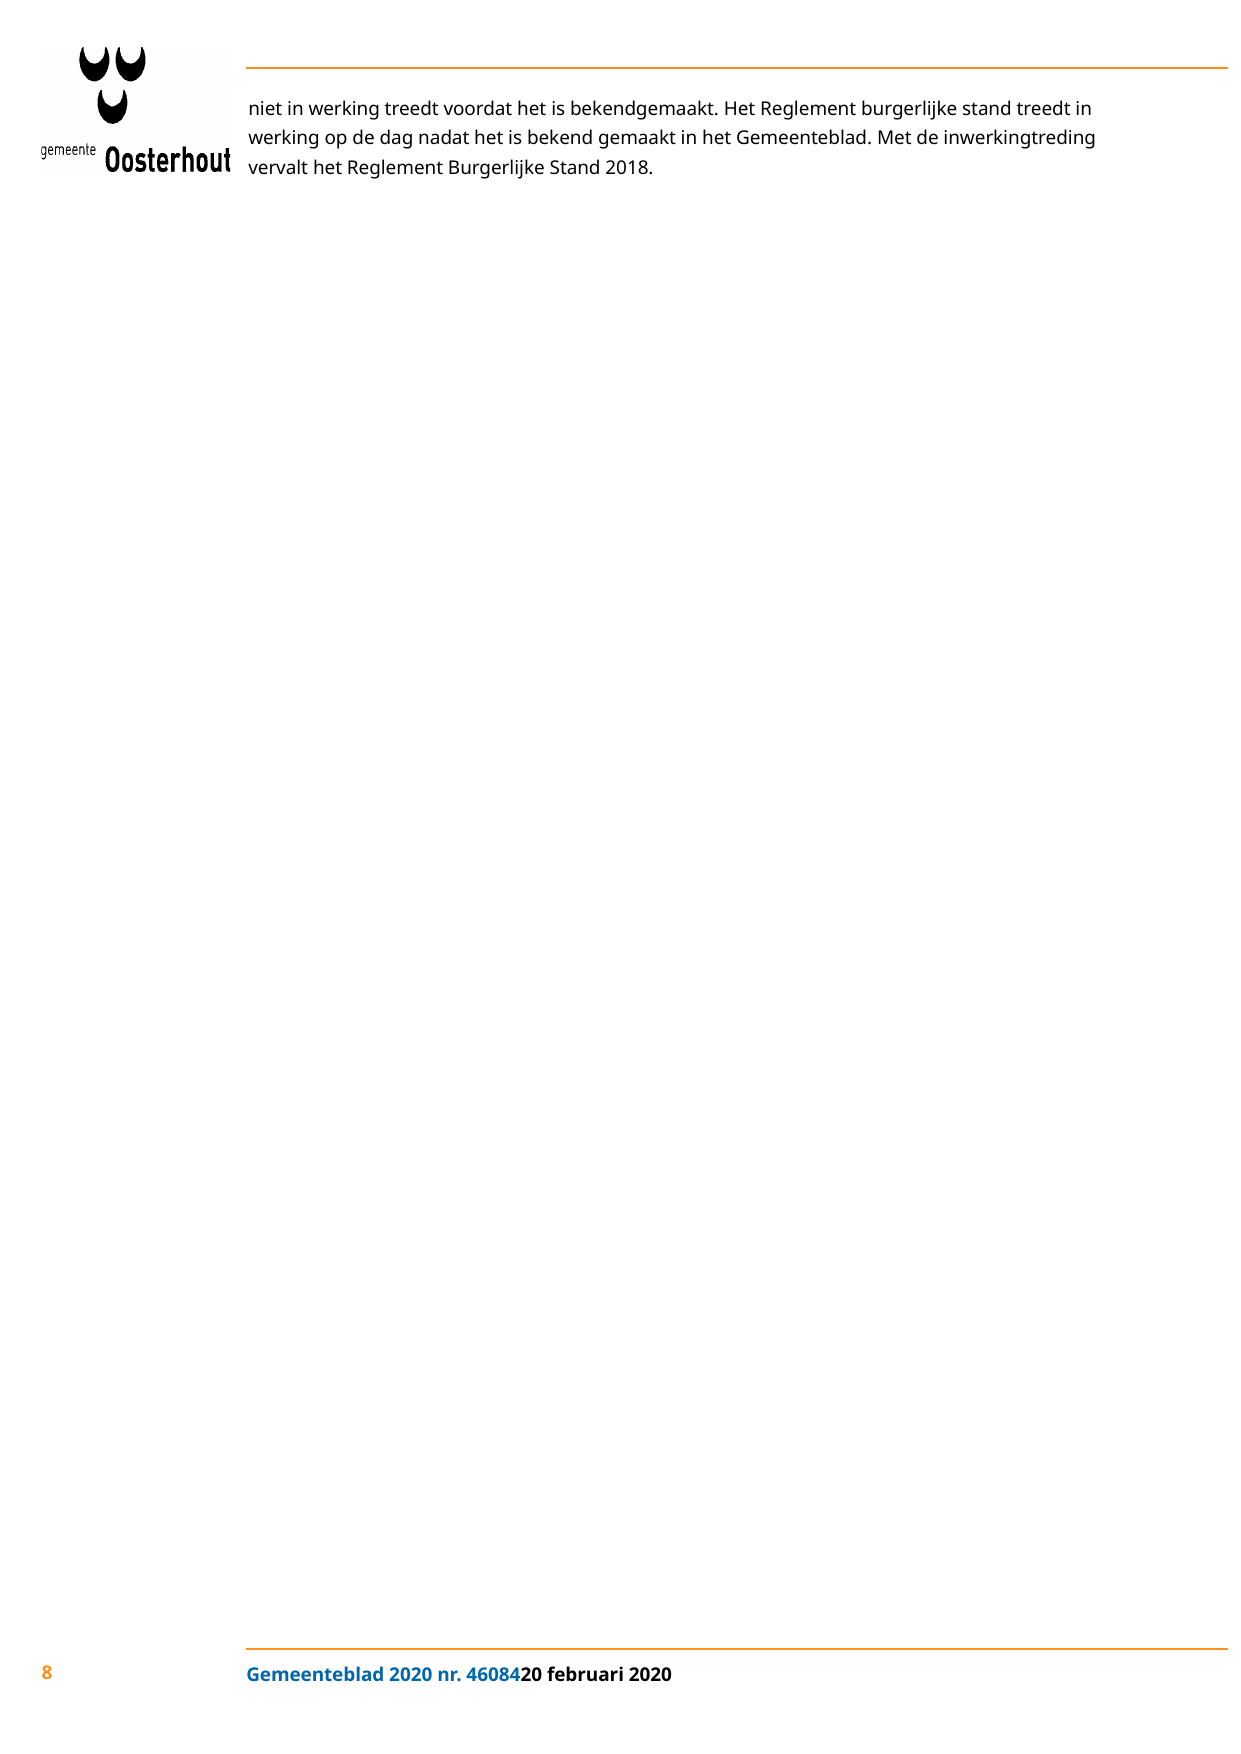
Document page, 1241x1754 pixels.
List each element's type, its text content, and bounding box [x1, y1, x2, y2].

text niet in werking treedt voordat het is bekendgemaakt. Het Reglement burgerlijke stand treedt in werking op de dag nadat het is bekend gemaakt in het Gemeenteblad. Met de inwerkingtreding vervalt het Reglement Burgerlijke Stand 2018. [248, 95, 1152, 180]
picture [41, 47, 231, 172]
